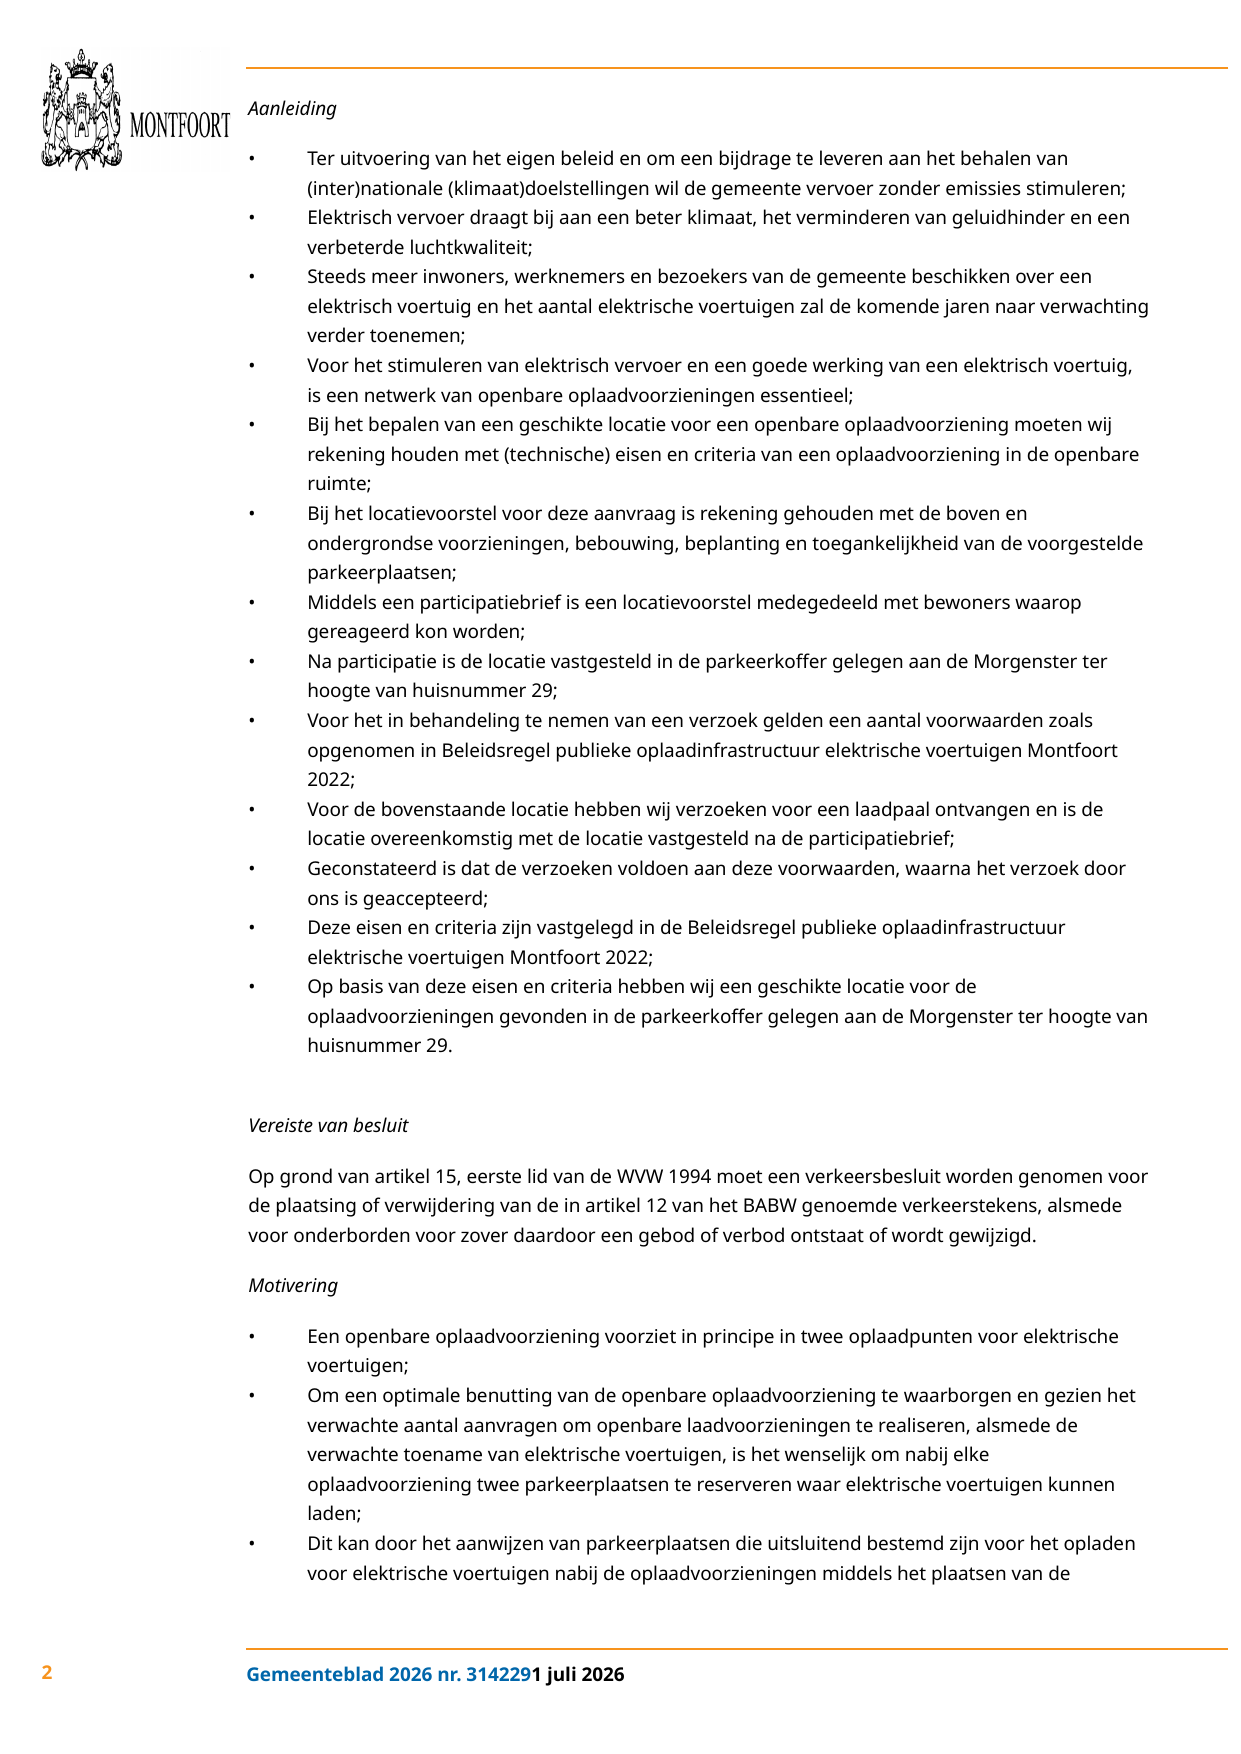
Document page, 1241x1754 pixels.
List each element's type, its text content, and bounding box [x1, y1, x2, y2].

list Bij het bepalen van een geschikte locatie voor een openbare oplaadvoorziening moeten wij rekening houden met (technische) eisen en criteria van een oplaadvoorziening in de openbare ruimte; [248, 411, 1152, 496]
list Elektrisch vervoer draagt bij aan een beter klimaat, het verminderen van geluidhinder en een verbeterde luchtkwaliteit; [248, 204, 1152, 260]
list Dit kan door het aanwijzen van parkeerplaatsen die uitsluitend bestemd zijn voor het opladen voor elektrische voertuigen nabij de oplaadvoorzieningen middels het plaatsen van de [248, 1530, 1152, 1586]
list Bij het locatievoorstel voor deze aanvraag is rekening gehouden met de boven en ondergrondse voorzieningen, bebouwing, beplanting en toegankelijkheid van de voorgestelde parkeerplaatsen; [248, 500, 1152, 585]
list Geconstateerd is dat de verzoeken voldoen aan deze voorwaarden, waarna het verzoek door ons is geaccepteerd; [248, 855, 1152, 911]
list Na participatie is de locatie vastgesteld in de parkeerkoffer gelegen aan de Morgenster ter hoogte van huisnummer 29; [248, 648, 1152, 703]
list Deze eisen en criteria zijn vastgelegd in de Beleidsregel publieke oplaadinfrastructuur elektrische voertuigen Montfoort 2022; [248, 914, 1152, 970]
list Steeds meer inwoners, werknemers en bezoekers van de gemeente beschikken over een elektrisch voertuig en het aantal elektrische voertuigen zal de komende jaren naar verwachting verder toenemen; [248, 263, 1152, 348]
picture [41, 47, 231, 172]
text Aanleiding [248, 95, 1152, 121]
text Motivering [248, 1273, 1152, 1298]
list Middels een participatiebrief is een locatievoorstel medegedeeld met bewoners waarop gereageerd kon worden; [248, 589, 1152, 644]
text Op grond van artikel 15, eerste lid van de WVW 1994 moet een verkeersbesluit worden genomen voor de plaatsing of verwijdering van de in artikel 12 van het BABW genoemde verkeerstekens, alsmede voor onderborden voor zover daardoor een gebod of verbod ontstaat of wordt gewijzigd. [248, 1163, 1152, 1248]
list Op basis van deze eisen en criteria hebben wij een geschikte locatie voor de oplaadvoorzieningen gevonden in de parkeerkoffer gelegen aan de Morgenster ter hoogte van huisnummer 29. [248, 973, 1152, 1058]
list Om een optimale benutting van de openbare oplaadvoorziening te waarborgen en gezien het verwachte aantal aanvragen om openbare laadvoorzieningen te realiseren, alsmede de verwachte toename van elektrische voertuigen, is het wenselijk om nabij elke oplaadvoorziening twee parkeerplaatsen te reserveren waar elektrische voertuigen kunnen laden; [248, 1382, 1152, 1526]
list Voor het in behandeling te nemen van een verzoek gelden een aantal voorwaarden zoals opgenomen in Beleidsregel publieke oplaadinfrastructuur elektrische voertuigen Montfoort 2022; [248, 707, 1152, 792]
list Een openbare oplaadvoorziening voorziet in principe in twee oplaadpunten voor elektrische voertuigen; [248, 1323, 1152, 1378]
list Ter uitvoering van het eigen beleid en om een bijdrage te leveren aan het behalen van (inter)nationale (klimaat)doelstellingen wil de gemeente vervoer zonder emissies stimuleren; [248, 145, 1152, 201]
list Voor het stimuleren van elektrisch vervoer en een goede werking van een elektrisch voertuig, is een netwerk van openbare oplaadvoorzieningen essentieel; [248, 352, 1152, 408]
list Voor de bovenstaande locatie hebben wij verzoeken voor een laadpaal ontvangen en is de locatie overeenkomstig met de locatie vastgesteld na de participatiebrief; [248, 796, 1152, 851]
text Vereiste van besluit [248, 1113, 1152, 1138]
